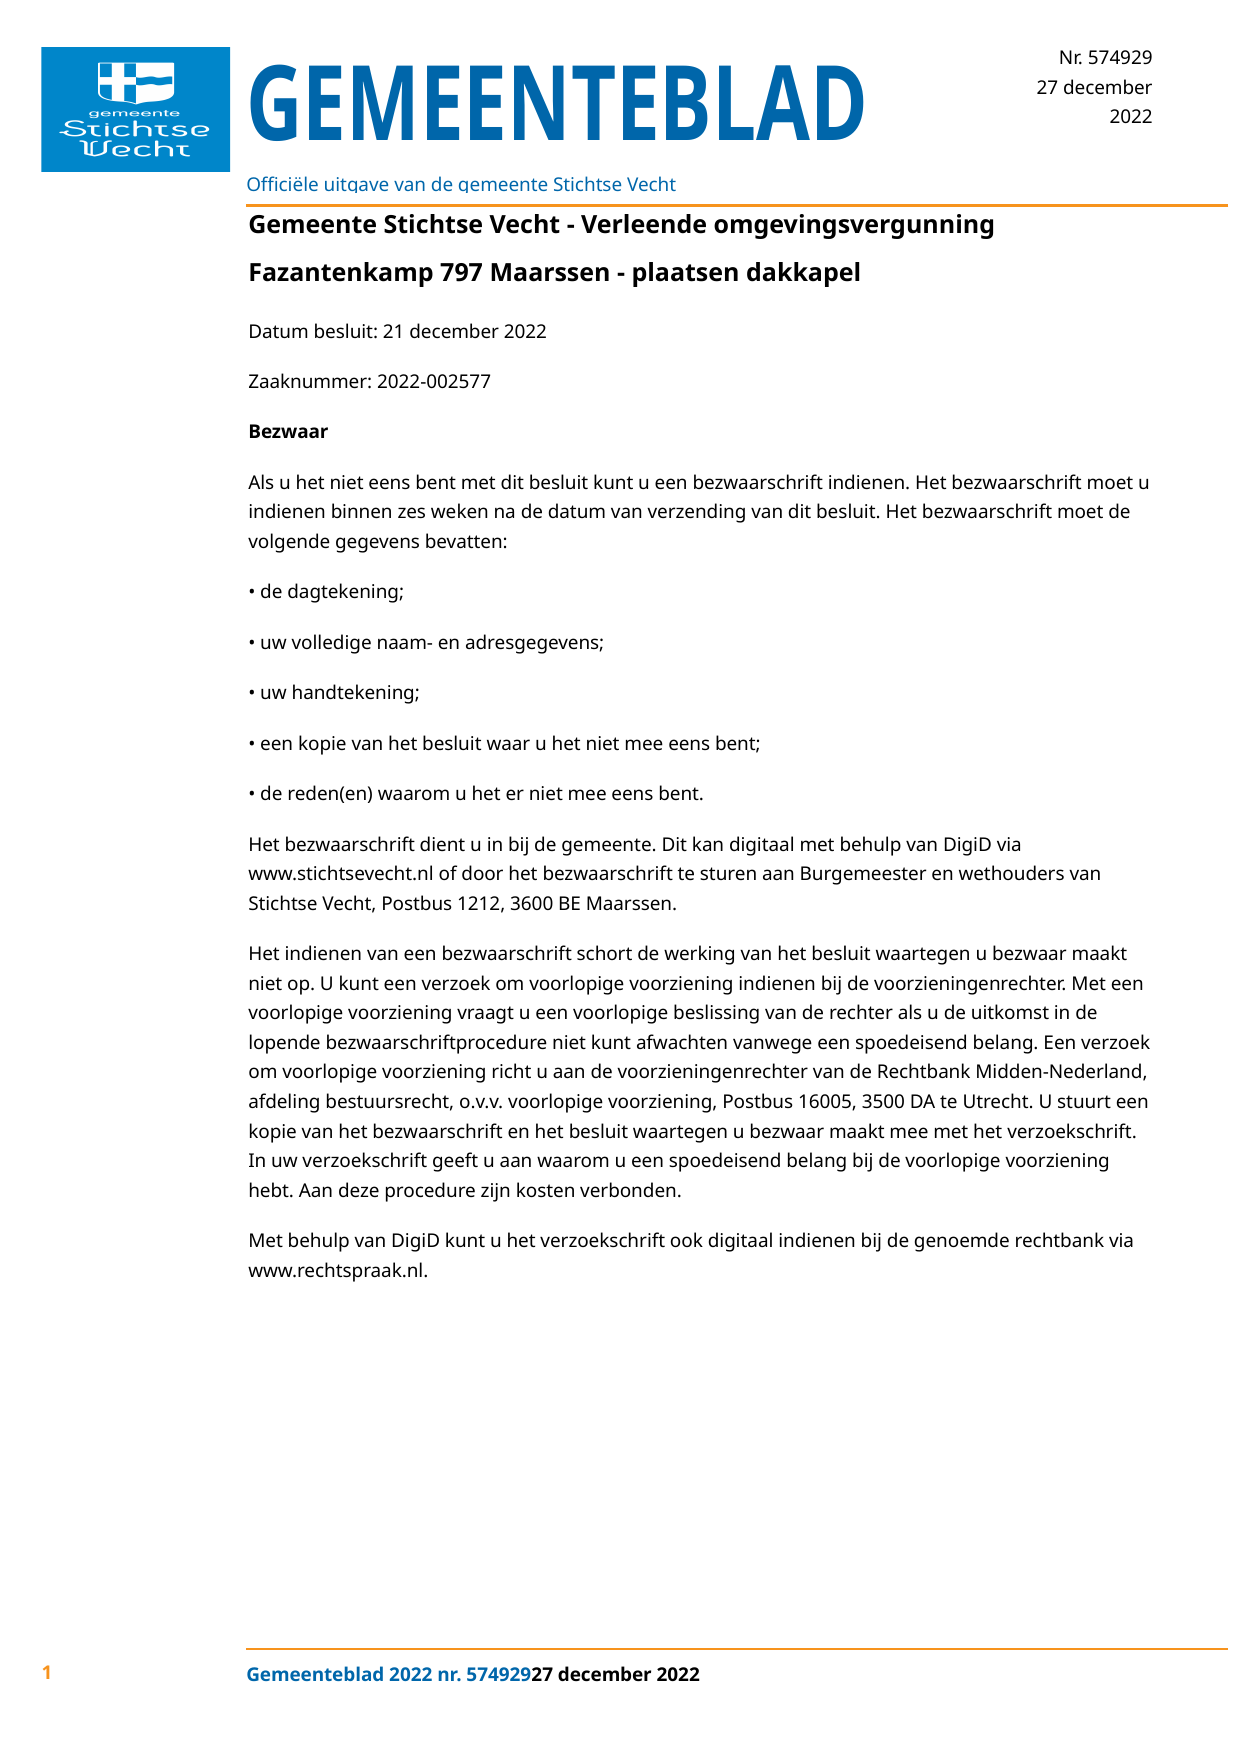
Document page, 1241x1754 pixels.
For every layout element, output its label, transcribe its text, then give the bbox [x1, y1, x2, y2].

text Het indienen van een bezwaarschrift schort de werking van het besluit waartegen u bezwaar maakt niet op. U kunt een verzoek om voorlopige voorziening indienen bij de voorzieningenrechter. Met een voorlopige voorziening vraagt u een voorlopige beslissing van de rechter als u de uitkomst in de lopende bezwaarschriftprocedure niet kunt afwachten vanwege een spoedeisend belang. Een verzoek om voorlopige voorziening richt u aan de voorzieningenrechter van de Rechtbank Midden-Nederland, afdeling bestuursrecht, o.v.v. voorlopige voorziening, Postbus 16005, 3500 DA te Utrecht. U stuurt een kopie van het bezwaarschrift en het besluit waartegen u bezwaar maakt mee met het verzoekschrift. In uw verzoekschrift geeft u aan waarom u een spoedeisend belang bij de voorlopige voorziening hebt. Aan deze procedure zijn kosten verbonden. [248, 940, 1152, 1203]
picture [137, 63, 174, 103]
text • de dagtekening; [248, 579, 1152, 604]
text Het bezwaarschrift dient u in bij de gemeente. Dit kan digitaal met behulp van DigiD via www.stichtsevecht.nl of door het bezwaarschrift te sturen aan Burgemeester en wethouders van Stichtse Vecht, Postbus 1212, 3600 BE Maarssen. [248, 831, 1152, 916]
text Zaaknummer: 2022-002577 [248, 368, 1152, 394]
picture [99, 63, 135, 101]
text Gemeente Stichtse Vecht - Verleende omgevingsvergunning Fazantenkamp 797 Maarssen - plaatsen dakkapel [248, 207, 1152, 288]
text Als u het niet eens bent met dit besluit kunt u een bezwaarschrift indienen. Het bezwaarschrift moet u indienen binnen zes weken na de datum van verzending van dit besluit. Het bezwaarschrift moet de volgende gegevens bevatten: [248, 469, 1152, 554]
text • uw volledige naam- en adresgegevens; [248, 629, 1152, 655]
text Bezwaar [248, 419, 1152, 444]
text Met behulp van DigiD kunt u het verzoekschrift ook digitaal indienen bij de genoemde rechtbank via www.rechtspraak.nl. [248, 1227, 1152, 1283]
text • een kopie van het besluit waar u het niet mee eens bent; [248, 730, 1152, 756]
text • uw handtekening; [248, 679, 1152, 705]
text • de reden(en) waarom u het er niet mee eens bent. [248, 780, 1152, 806]
text Datum besluit: 21 december 2022 [248, 318, 1152, 344]
